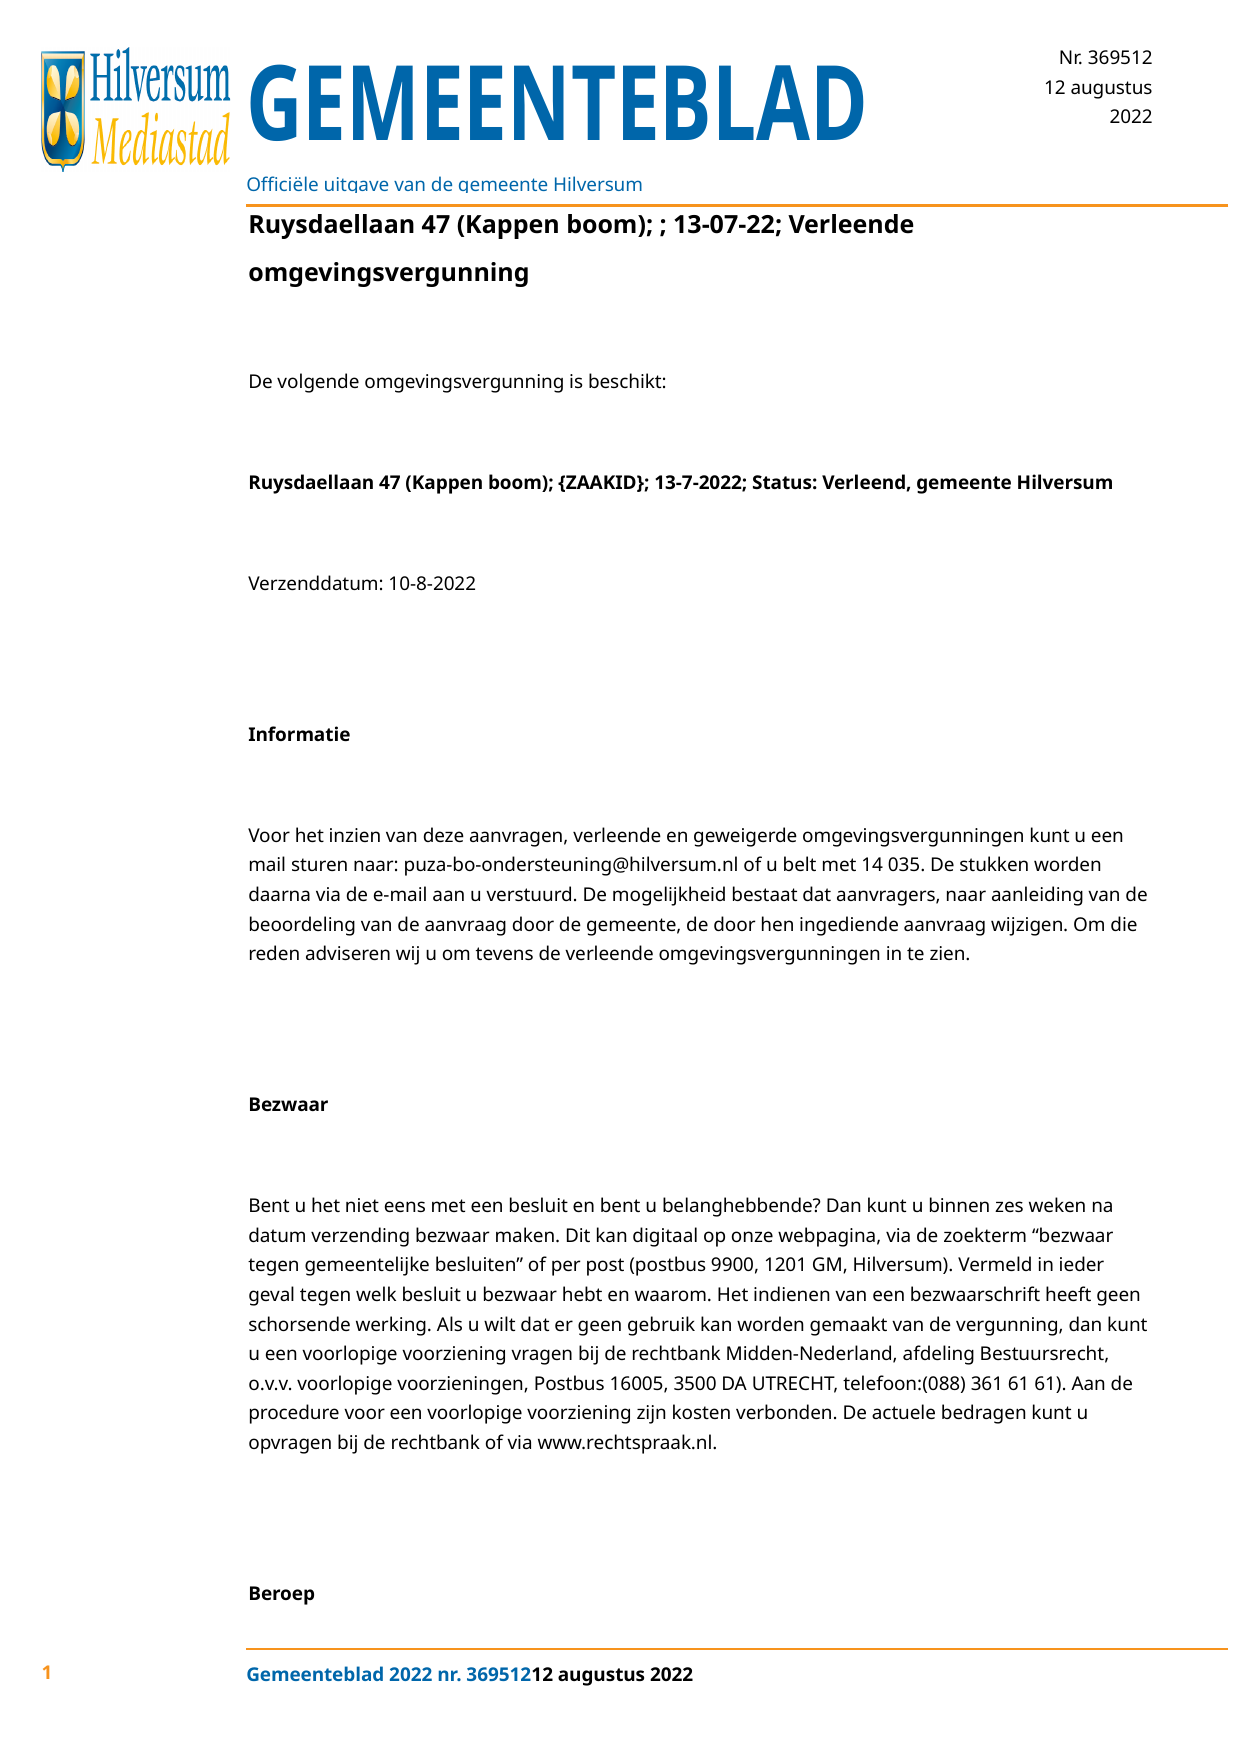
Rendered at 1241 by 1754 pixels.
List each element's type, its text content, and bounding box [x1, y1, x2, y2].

text Beroep [248, 1580, 1152, 1606]
text Ruysdaellaan 47 (Kappen boom); {ZAAKID}; 13-7-2022; Status: Verleend, gemeente Hilversum [248, 469, 1152, 495]
text Ruysdaellaan 47 (Kappen boom); ; 13-07-22; Verleende omgevingsvergunning [248, 207, 1152, 288]
text Bezwaar [248, 1092, 1152, 1117]
text De volgende omgevingsvergunning is beschikt: [248, 368, 1152, 394]
text Bent u het niet eens met een besluit en bent u belanghebbende? Dan kunt u binnen zes weken na datum verzending bezwaar maken. Dit kan digitaal op onze webpagina, via de zoekterm “bezwaar tegen gemeentelijke besluiten” of per post (postbus 9900, 1201 GM, Hilversum). Vermeld in ieder geval tegen welk besluit u bezwaar hebt en waarom. Het indienen van een bezwaarschrift heeft geen schorsende werking. Als u wilt dat er geen gebruik kan worden gemaakt van de vergunning, dan kunt u een voorlopige voorziening vragen bij de rechtbank Midden-Nederland, afdeling Bestuursrecht, o.v.v. voorlopige voorzieningen, Postbus 16005, 3500 DA UTRECHT, telefoon:(088) 361 61 61). Aan de procedure voor een voorlopige voorziening zijn kosten verbonden. De actuele bedragen kunt u opvragen bij de rechtbank of via www.rechtspraak.nl. [248, 1192, 1152, 1455]
text Verzenddatum: 10-8-2022 [248, 570, 1152, 596]
text Informatie [248, 721, 1152, 747]
picture [41, 47, 231, 172]
text Voor het inzien van deze aanvragen, verleende en geweigerde omgevingsvergunningen kunt u een mail sturen naar: puza-bo-ondersteuning@hilversum.nl of u belt met 14 035. De stukken worden daarna via de e-mail aan u verstuurd. De mogelijkheid bestaat dat aanvragers, naar aanleiding van de beoordeling van de aanvraag door de gemeente, de door hen ingediende aanvraag wijzigen. Om die reden adviseren wij u om tevens de verleende omgevingsvergunningen in te zien. [248, 822, 1152, 966]
